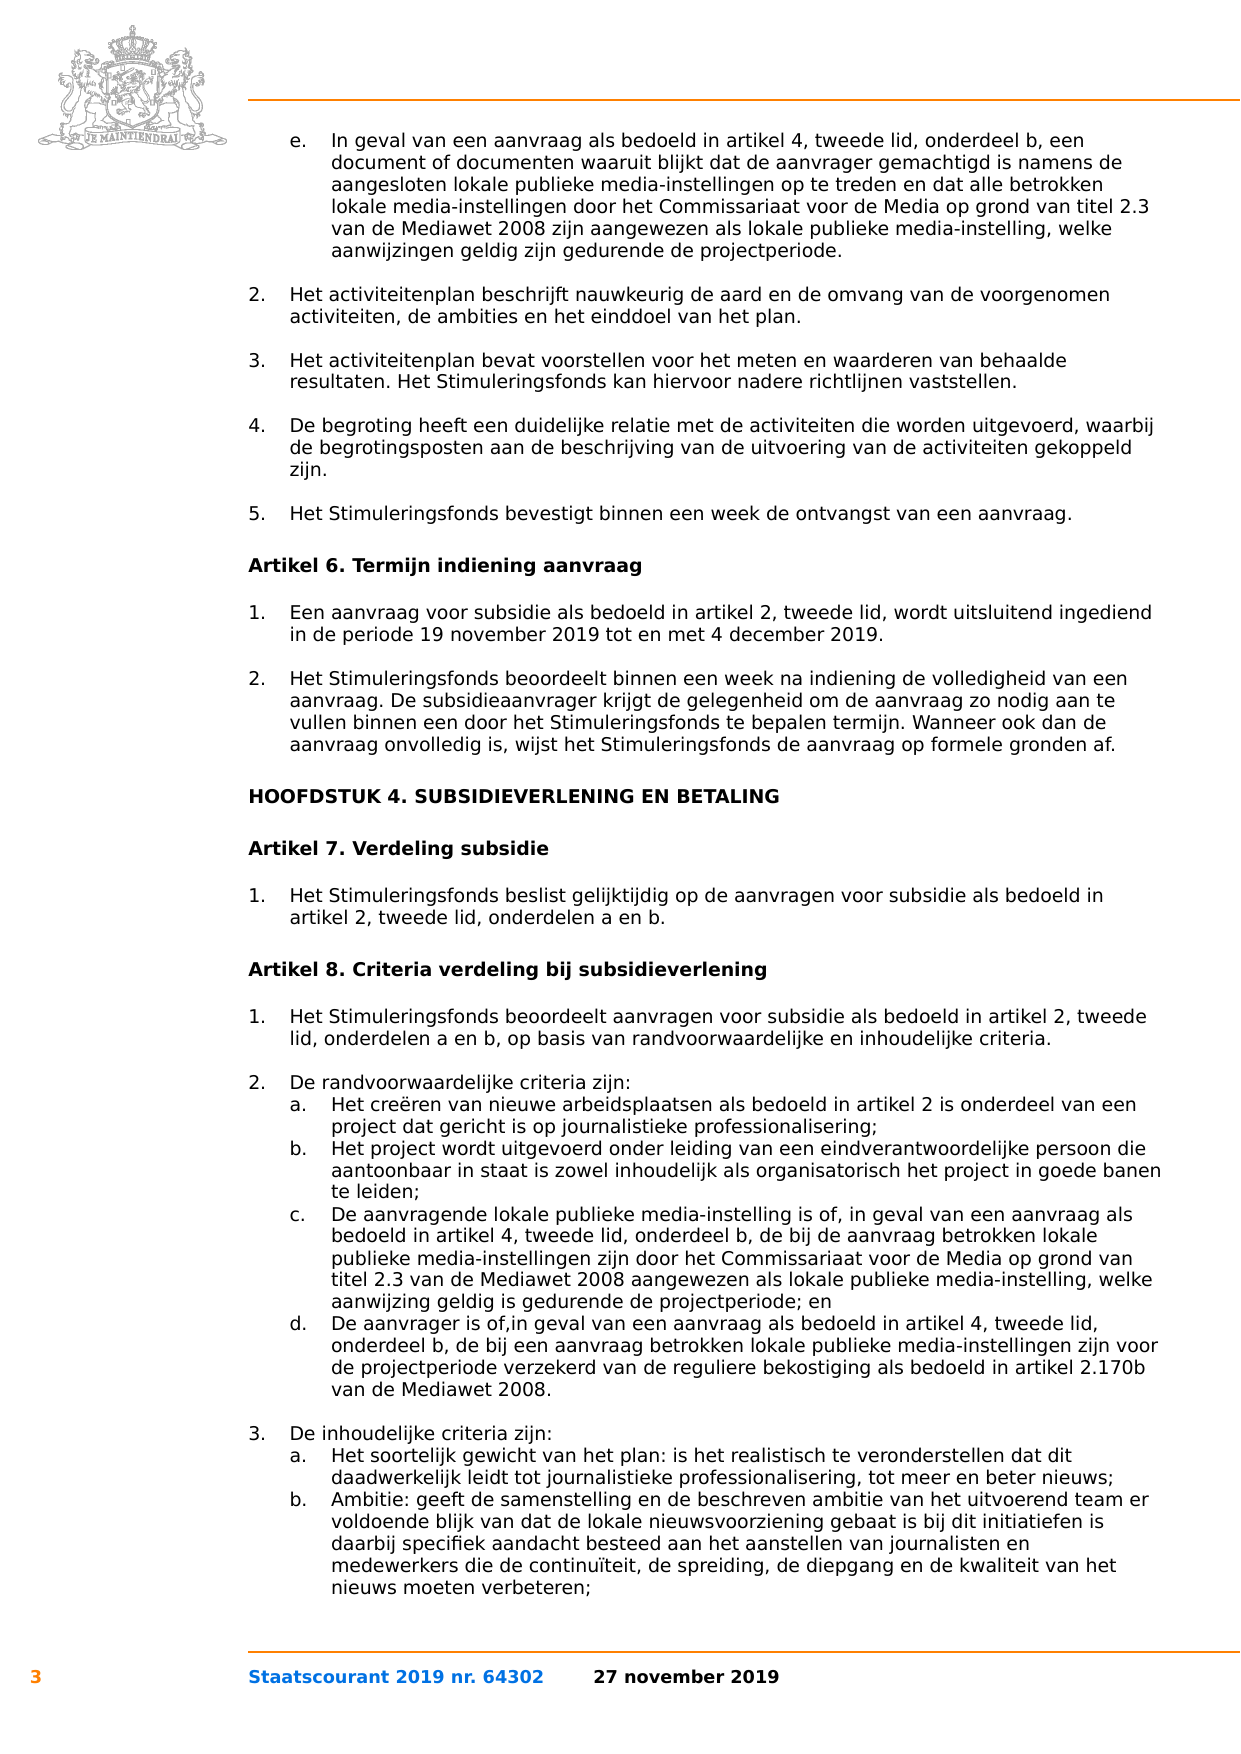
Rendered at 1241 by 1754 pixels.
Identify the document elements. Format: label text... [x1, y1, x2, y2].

picture [38, 25, 227, 150]
subtitle Artikel 8. Criteria verdeling bij subsidieverlening [248, 959, 1163, 981]
text a. Het creëren van nieuwe arbeidsplaatsen als bedoeld in artikel 2 is onderdeel van een project dat gericht is op journalistieke professionalisering; [289, 1093, 1163, 1137]
text a. Het soortelijk gewicht van het plan: is het realistisch te veronderstellen dat dit daadwerkelijk leidt tot journalistieke professionalisering, tot meer en beter nieuws; [289, 1445, 1163, 1489]
text 1. Het Stimuleringsfonds beslist gelijktijdig op de aanvragen voor subsidie als bedoeld in artikel 2, tweede lid, onderdelen a en b. [248, 885, 1163, 929]
subtitle HOOFDSTUK 4. SUBSIDIEVERLENING EN BETALING [248, 786, 1163, 808]
text 1. Het Stimuleringsfonds beoordeelt aanvragen voor subsidie als bedoeld in artikel 2, tweede lid, onderdelen a en b, op basis van randvoorwaardelijke en inhoudelijke criteria. [248, 1006, 1163, 1050]
text 1. Een aanvraag voor subsidie als bedoeld in artikel 2, tweede lid, wordt uitsluitend ingediend in de periode 19 november 2019 tot en met 4 december 2019. [248, 602, 1163, 646]
text e. In geval van een aanvraag als bedoeld in artikel 4, tweede lid, onderdeel b, een document of documenten waaruit blijkt dat de aanvrager gemachtigd is namens de aangesloten lokale publieke media-instellingen op te treden en dat alle betrokken lokale media-instellingen door het Commissariaat voor de Media op grond van titel 2.3 van de Mediawet 2008 zijn aangewezen als lokale publieke media-instelling, welke aanwijzingen geldig zijn gedurende de projectperiode. [289, 130, 1163, 262]
text 4. De begroting heeft een duidelijke relatie met de activiteiten die worden uitgevoerd, waarbij de begrotingsposten aan de beschrijving van de uitvoering van de activiteiten gekoppeld zijn. [248, 415, 1163, 481]
text c. De aanvragende lokale publieke media-instelling is of, in geval van een aanvraag als bedoeld in artikel 4, tweede lid, onderdeel b, de bij de aanvraag betrokken lokale publieke media-instellingen zijn door het Commissariaat voor de Media op grond van titel 2.3 van de Mediawet 2008 aangewezen als lokale publieke media-instelling, welke aanwijzing geldig is gedurende de projectperiode; en [289, 1203, 1163, 1313]
text 3. De inhoudelijke criteria zijn: [248, 1423, 1163, 1445]
text 2. Het activiteitenplan beschrijft nauwkeurig de aard en de omvang van de voorgenomen activiteiten, de ambities en het einddoel van het plan. [248, 284, 1163, 328]
text d. De aanvrager is of,in geval van een aanvraag als bedoeld in artikel 4, tweede lid, onderdeel b, de bij een aanvraag betrokken lokale publieke media-instellingen zijn voor de projectperiode verzekerd van de reguliere bekostiging als bedoeld in artikel 2.170b van de Mediawet 2008. [289, 1313, 1163, 1401]
text 5. Het Stimuleringsfonds bevestigt binnen een week de ontvangst van een aanvraag. [248, 503, 1163, 525]
text 2. Het Stimuleringsfonds beoordeelt binnen een week na indiening de volledigheid van een aanvraag. De subsidieaanvrager krijgt de gelegenheid om de aanvraag zo nodig aan te vullen binnen een door het Stimuleringsfonds te bepalen termijn. Wanneer ook dan de aanvraag onvolledig is, wijst het Stimuleringsfonds de aanvraag op formele gronden af. [248, 668, 1163, 756]
text b. Ambitie: geeft de samenstelling en de beschreven ambitie van het uitvoerend team er voldoende blijk van dat de lokale nieuwsvoorziening gebaat is bij dit initiatiefen is daarbij specifiek aandacht besteed aan het aanstellen van journalisten en medewerkers die de continuïteit, de spreiding, de diepgang en de kwaliteit van het nieuws moeten verbeteren; [289, 1489, 1163, 1599]
subtitle Artikel 6. Termijn indiening aanvraag [248, 555, 1163, 577]
text b. Het project wordt uitgevoerd onder leiding van een eindverantwoordelijke persoon die aantoonbaar in staat is zowel inhoudelijk als organisatorisch het project in goede banen te leiden; [289, 1137, 1163, 1203]
text 2. De randvoorwaardelijke criteria zijn: [248, 1072, 1163, 1093]
text 3. Het activiteitenplan bevat voorstellen voor het meten en waarderen van behaalde resultaten. Het Stimuleringsfonds kan hiervoor nadere richtlijnen vaststellen. [248, 349, 1163, 393]
subtitle Artikel 7. Verdeling subsidie [248, 838, 1163, 860]
